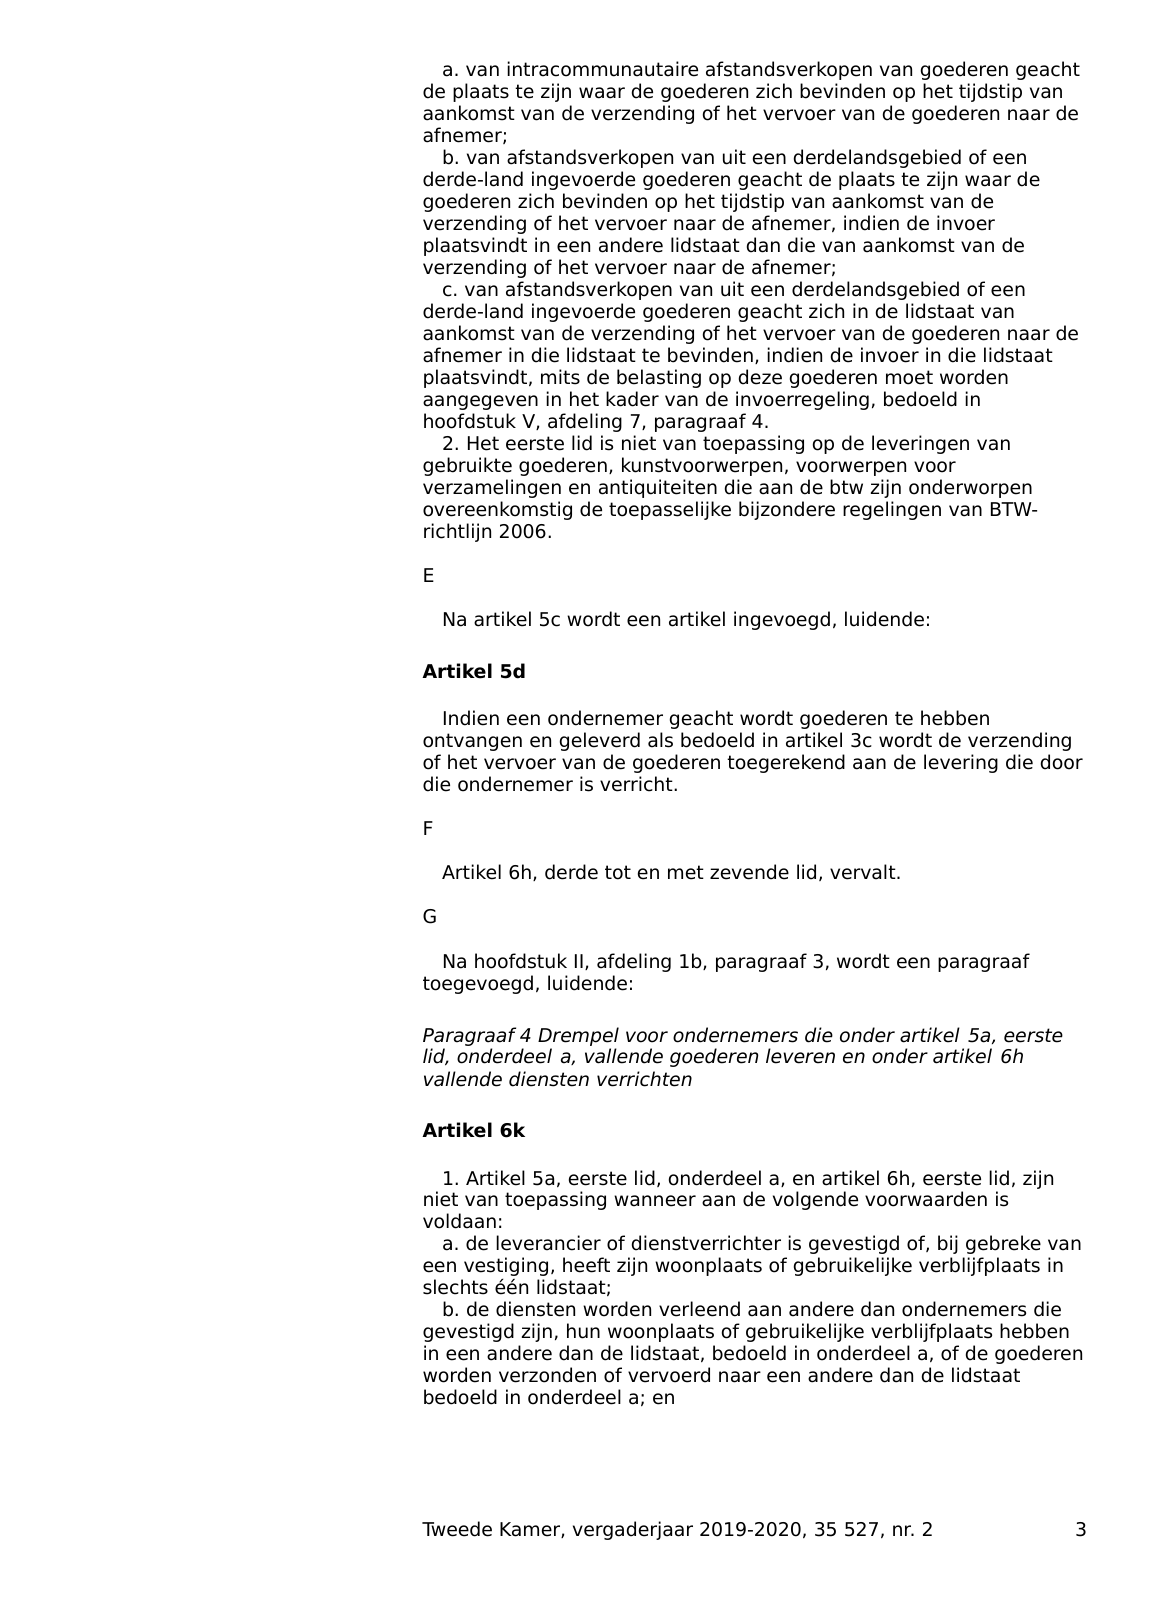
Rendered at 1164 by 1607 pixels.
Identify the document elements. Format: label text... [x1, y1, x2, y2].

text c. van afstandsverkopen van uit een derdelandsgebied of een derde-land ingevoerde goederen geacht zich in de lidstaat van aankomst van de verzending of het vervoer van de goederen naar de afnemer in die lidstaat te bevinden, indien de invoer in die lidstaat plaatsvindt, mits de belasting op deze goederen moet worden aangegeven in het kader van de invoerregeling, bedoeld in hoofdstuk V, afdeling 7, paragraaf 4. [422, 279, 1087, 433]
subtitle Artikel 5d [422, 661, 1087, 683]
text a. van intracommunautaire afstandsverkopen van goederen geacht de plaats te zijn waar de goederen zich bevinden op het tijdstip van aankomst van de verzending of het vervoer van de goederen naar de afnemer; [422, 59, 1087, 147]
text b. van afstandsverkopen van uit een derdelandsgebied of een derde-land ingevoerde goederen geacht de plaats te zijn waar de goederen zich bevinden op het tijdstip van aankomst van de verzending of het vervoer naar de afnemer, indien de invoer plaatsvindt in een andere lidstaat dan die van aankomst van de verzending of het vervoer naar de afnemer; [422, 147, 1087, 279]
text Artikel 6h, derde tot en met zevende lid, vervalt. [422, 862, 1087, 884]
subtitle Artikel 6k [422, 1120, 1087, 1142]
text Na artikel 5c wordt een artikel ingevoegd, luidende: [422, 609, 1087, 631]
text 1. Artikel 5a, eerste lid, onderdeel a, en artikel 6h, eerste lid, zijn niet van toepassing wanneer aan de volgende voorwaarden is voldaan: [422, 1167, 1087, 1233]
subtitle Paragraaf 4 Drempel voor ondernemers die onder artikel 5a, eerste lid, onderdeel a, vallende goederen leveren en onder artikel 6h vallende diensten verrichten [422, 1024, 1087, 1090]
text Indien een ondernemer geacht wordt goederen te hebben ontvangen en geleverd als bedoeld in artikel 3c wordt de verzending of het vervoer van de goederen toegerekend aan de levering die door die ondernemer is verricht. [422, 708, 1087, 796]
text G [422, 906, 1087, 928]
text Na hoofdstuk II, afdeling 1b, paragraaf 3, wordt een paragraaf toegevoegd, luidende: [422, 951, 1087, 994]
text b. de diensten worden verleend aan andere dan ondernemers die gevestigd zijn, hun woonplaats of gebruikelijke verblijfplaats hebben in een andere dan de lidstaat, bedoeld in onderdeel a, of de goederen worden verzonden of vervoerd naar een andere dan de lidstaat bedoeld in onderdeel a; en [422, 1299, 1087, 1409]
text 2. Het eerste lid is niet van toepassing op de leveringen van gebruikte goederen, kunstvoorwerpen, voorwerpen voor verzamelingen en antiquiteiten die aan de btw zijn onderworpen overeenkomstig de toepasselijke bijzondere regelingen van BTW-richtlijn 2006. [422, 433, 1087, 543]
text a. de leverancier of dienstverrichter is gevestigd of, bij gebreke van een vestiging, heeft zijn woonplaats of gebruikelijke verblijfplaats in slechts één lidstaat; [422, 1233, 1087, 1299]
text F [422, 818, 1087, 840]
text E [422, 565, 1087, 587]
